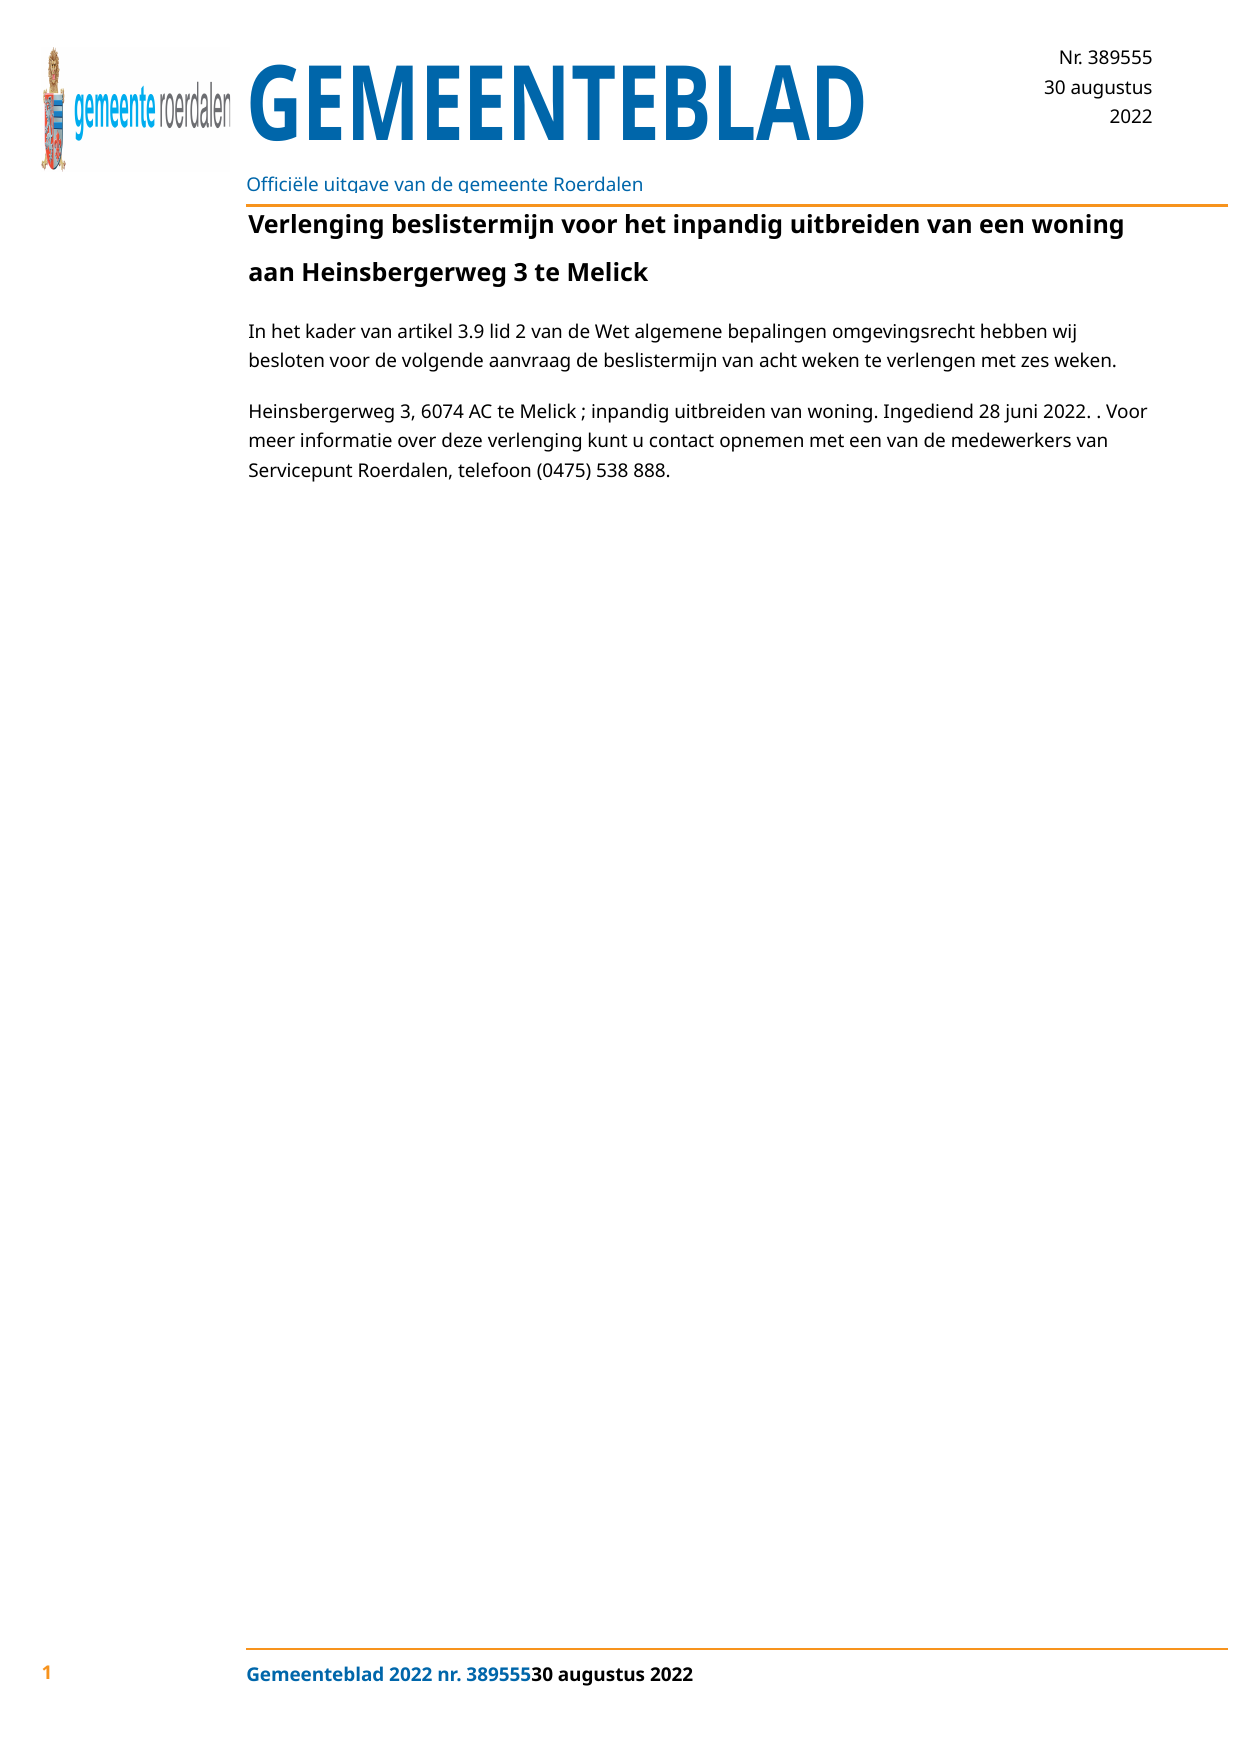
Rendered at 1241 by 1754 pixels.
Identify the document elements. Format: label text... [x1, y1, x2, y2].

text Heinsbergerweg 3, 6074 AC te Melick ; inpandig uitbreiden van woning. Ingediend 28 juni 2022. . Voor meer informatie over deze verlenging kunt u contact opnemen met een van de medewerkers van Servicepunt Roerdalen, telefoon (0475) 538 888. [248, 398, 1152, 483]
picture [41, 47, 231, 172]
text Verlenging beslistermijn voor het inpandig uitbreiden van een woning aan Heinsbergerweg 3 te Melick [248, 207, 1152, 288]
text In het kader van artikel 3.9 lid 2 van de Wet algemene bepalingen omgevingsrecht hebben wij besloten voor de volgende aanvraag de beslistermijn van acht weken te verlengen met zes weken. [248, 318, 1152, 373]
